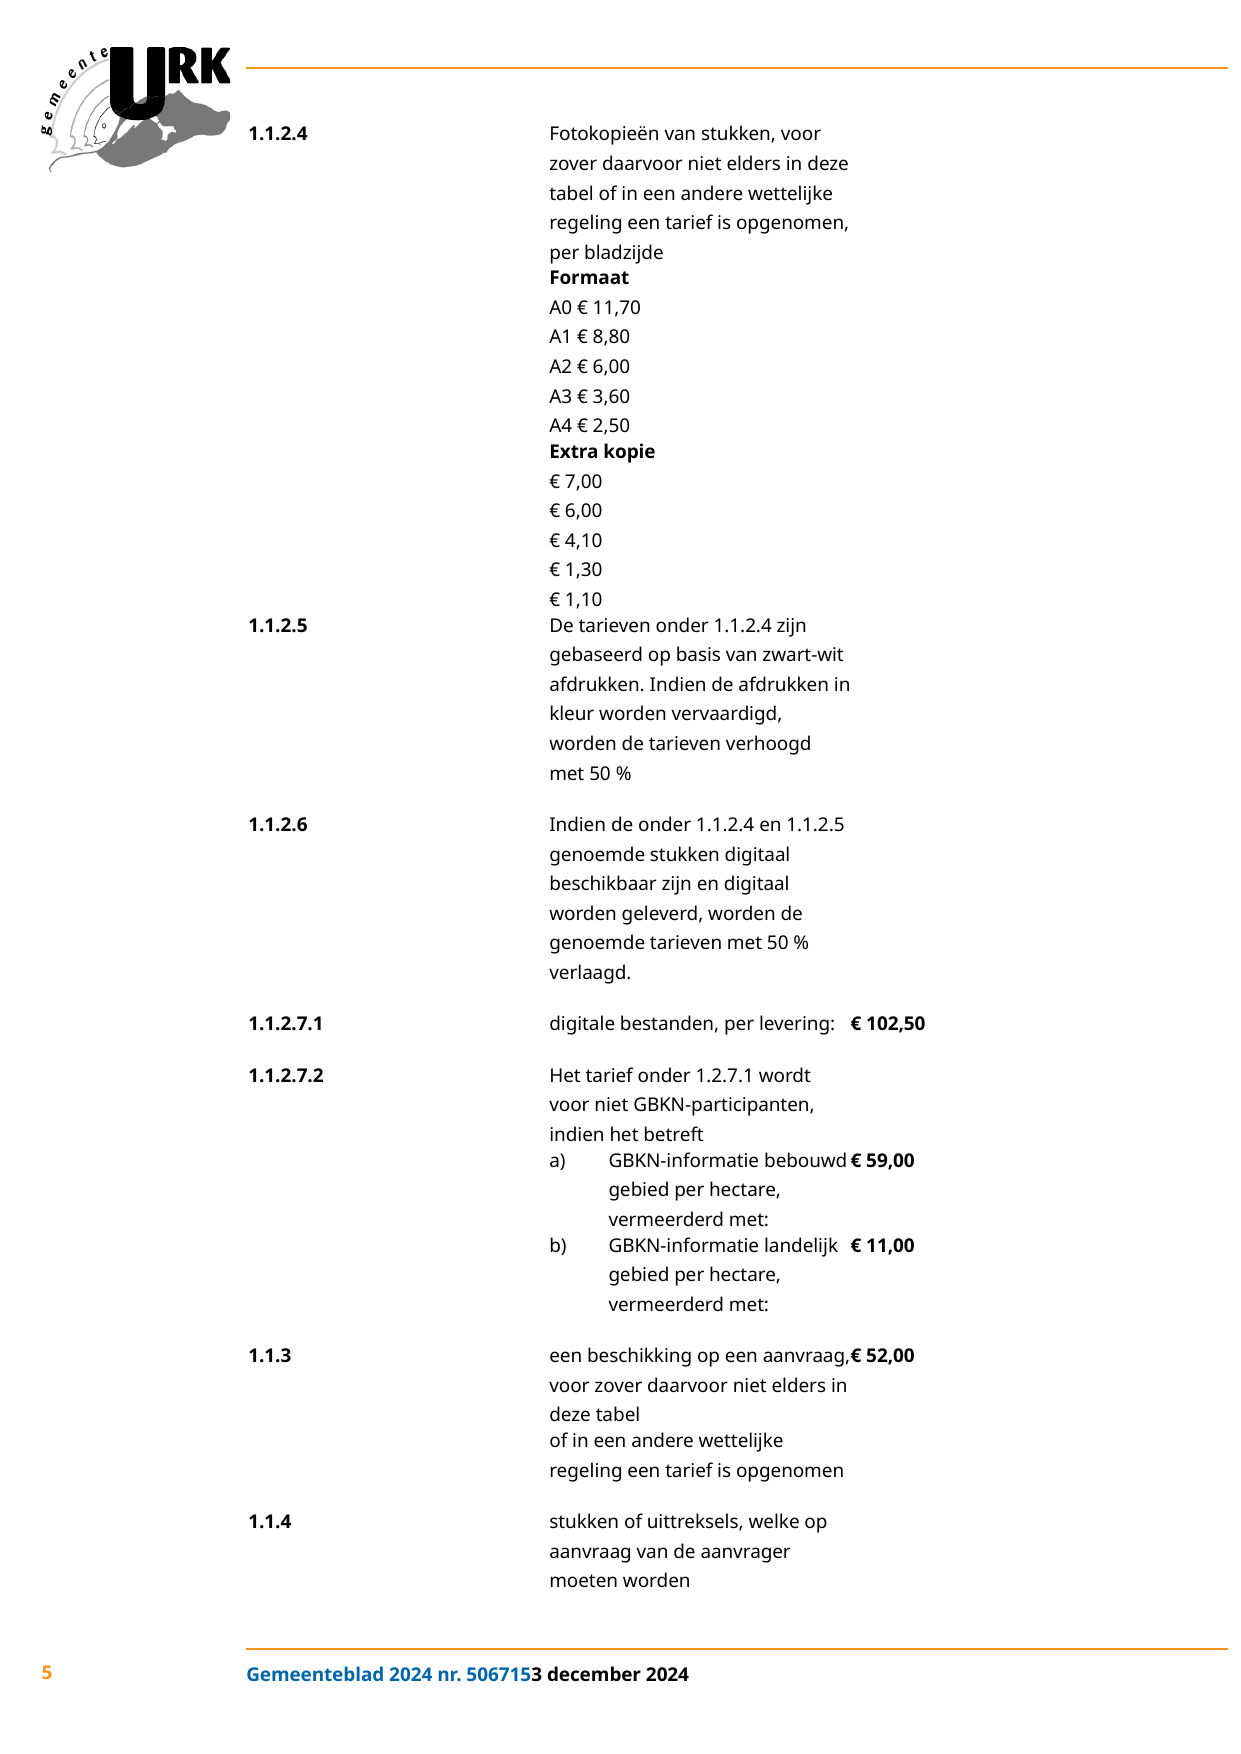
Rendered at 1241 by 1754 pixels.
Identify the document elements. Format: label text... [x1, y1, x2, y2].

table_cell GBKN-informatie landelijk gebied per hectare, vermeerderd met: [549, 1232, 850, 1317]
table_cell 1.1.2.7.2 [248, 1062, 549, 1147]
table_cell [850, 121, 1152, 264]
table_cell [248, 786, 549, 811]
table_cell Indien de onder 1.1.2.4 en 1.1.2.5 genoemde stukken digitaal beschikbaar zijn en digitaal worden geleverd, worden de genoemde tarieven met 50 % verlaagd. [549, 811, 850, 985]
table_cell [549, 786, 850, 811]
table_cell [248, 1428, 549, 1483]
table_cell [549, 95, 850, 121]
table_cell [248, 265, 549, 438]
table_cell Fotokopieën van stukken, voor zover daarvoor niet elders in deze tabel of in een andere wettelijke regeling een tarief is opgenomen, per bladzijde [549, 121, 850, 264]
table_cell 1.1.4 [248, 1509, 549, 1593]
table_cell 1.1.3 [248, 1343, 549, 1427]
table_cell De tarieven onder 1.1.2.4 zijn gebaseerd op basis van zwart-wit afdrukken. Indien de afdrukken in kleur worden vervaardigd, worden de tarieven verhoogd met 50 % [549, 612, 850, 786]
table_cell [248, 1036, 549, 1062]
table_cell [850, 811, 1152, 985]
table_cell [850, 1317, 1152, 1342]
table_cell een beschikking op een aanvraag, voor zover daarvoor niet elders in deze tabel [549, 1343, 850, 1427]
table_cell 1.1.2.4 [248, 121, 549, 264]
table_cell [248, 1483, 549, 1508]
table_cell [850, 95, 1152, 121]
table_cell [248, 95, 549, 121]
table_cell [549, 1483, 850, 1508]
table_cell [549, 985, 850, 1011]
table_cell [850, 985, 1152, 1011]
table_cell of in een andere wettelijke regeling een tarief is opgenomen [549, 1428, 850, 1483]
table_cell Het tarief onder 1.2.7.1 wordt voor niet GBKN-participanten, indien het betreft [549, 1062, 850, 1147]
table_cell [248, 438, 549, 612]
table_cell GBKN-informatie bebouwd gebied per hectare, vermeerderd met: [549, 1147, 850, 1232]
table_cell [850, 438, 1152, 612]
table_cell digitale bestanden, per levering: [549, 1011, 850, 1036]
table_cell 1.1.2.7.1 [248, 1011, 549, 1036]
table_cell € 52,00 [850, 1343, 1152, 1427]
table_cell [248, 1147, 549, 1232]
table_cell 1.1.2.6 [248, 811, 549, 985]
table_cell [549, 1317, 850, 1342]
table_cell stukken of uittreksels, welke op aanvraag van de aanvrager moeten worden [549, 1509, 850, 1593]
table_cell Extra kopie € 7,00 € 6,00 € 4,10 € 1,30 € 1,10 [549, 438, 850, 612]
table_cell [248, 985, 549, 1011]
table_cell [850, 1062, 1152, 1147]
table_cell € 102,50 [850, 1011, 1152, 1036]
table_cell [850, 265, 1152, 438]
table_cell Formaat A0 € 11,70 A1 € 8,80 A2 € 6,00 A3 € 3,60 A4 € 2,50 [549, 265, 850, 438]
table_cell € 59,00 [850, 1147, 1152, 1232]
table_cell 1.1.2.5 [248, 612, 549, 786]
table_cell [850, 1428, 1152, 1483]
table_cell [850, 786, 1152, 811]
table_cell [248, 1317, 549, 1342]
picture [41, 47, 231, 172]
table_cell [850, 612, 1152, 786]
table_cell [850, 1036, 1152, 1062]
table_cell [248, 1232, 549, 1317]
table_cell € 11,00 [850, 1232, 1152, 1317]
table_cell [549, 1036, 850, 1062]
table_cell [850, 1509, 1152, 1593]
table_cell [850, 1483, 1152, 1508]
